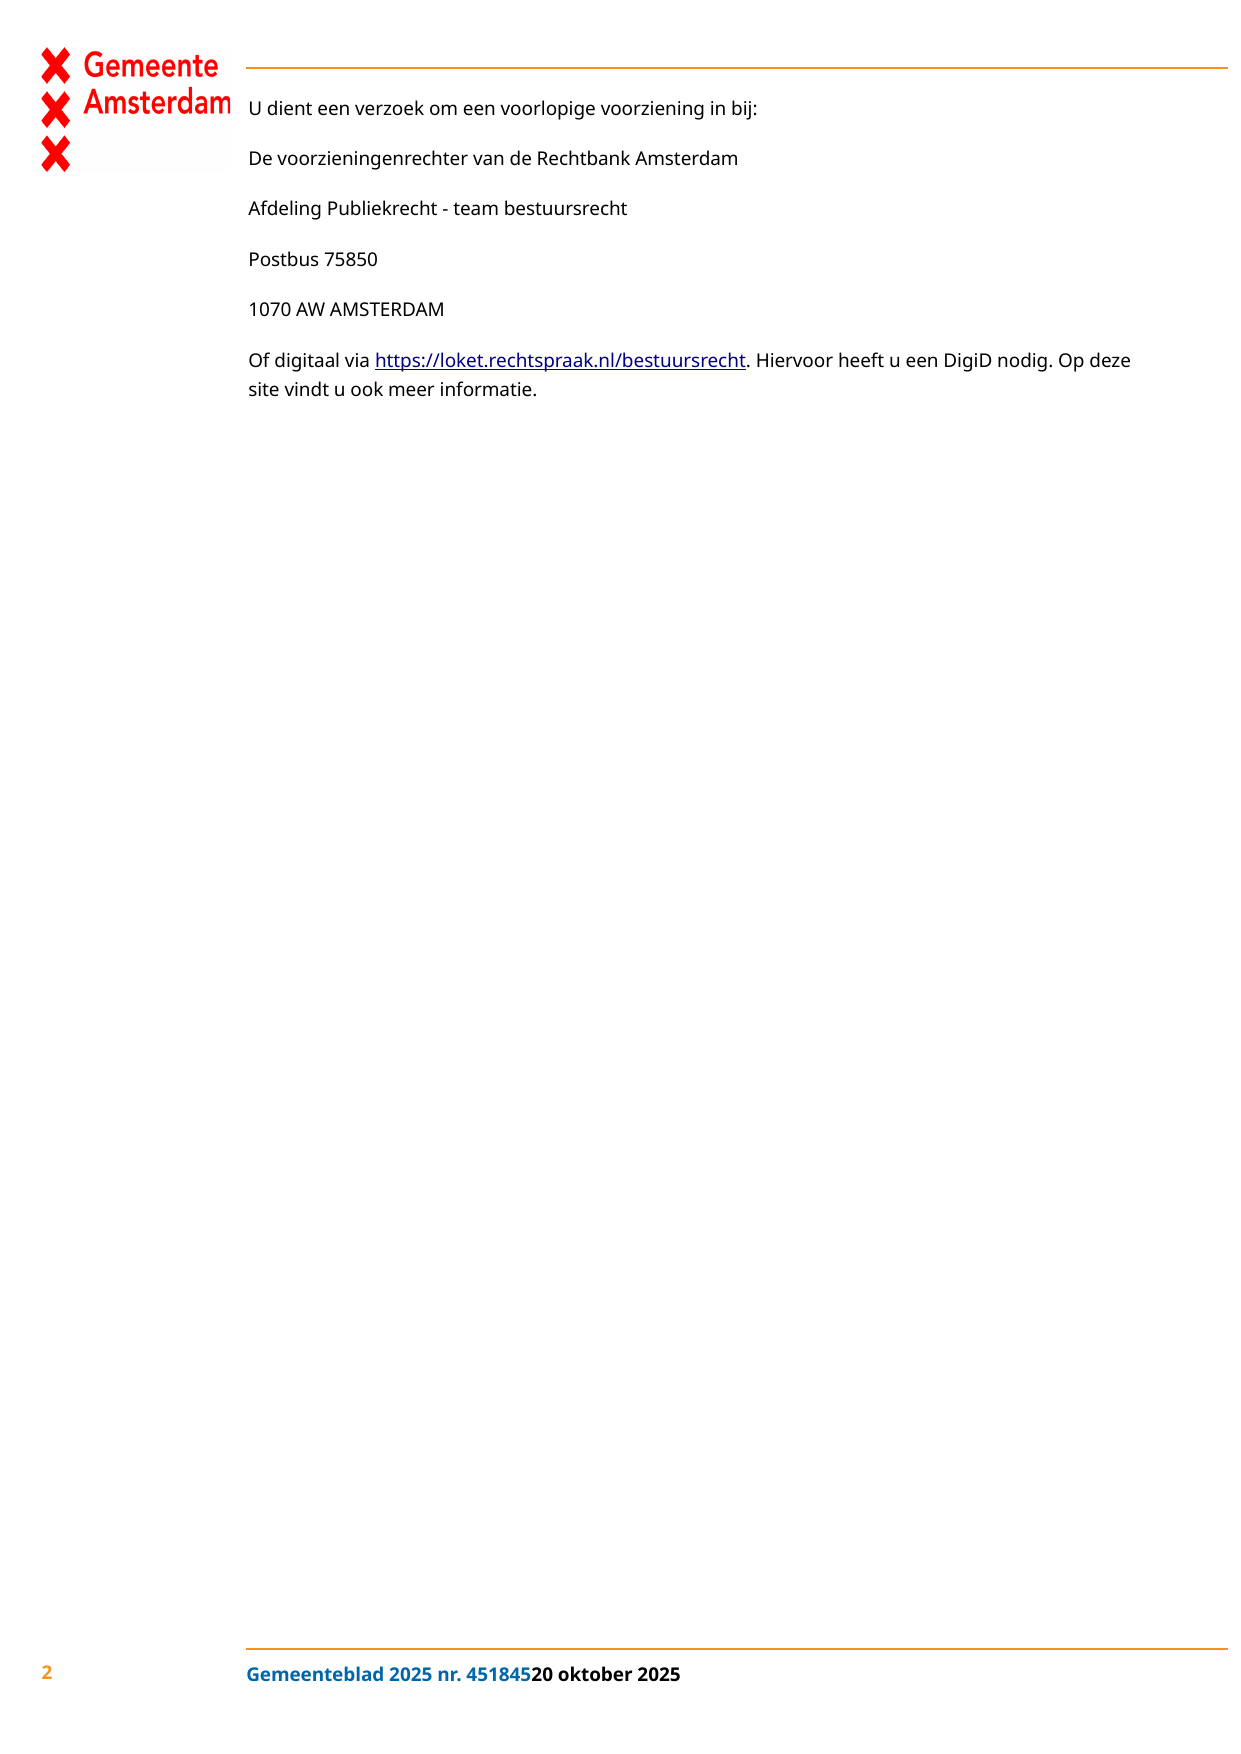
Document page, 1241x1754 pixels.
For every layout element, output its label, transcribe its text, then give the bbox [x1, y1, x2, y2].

text De voorzieningenrechter van de Rechtbank Amsterdam [248, 145, 1152, 171]
text Afdeling Publiekrecht - team bestuursrecht [248, 196, 1152, 221]
picture [41, 47, 231, 172]
text Postbus 75850 [248, 246, 1152, 272]
text Of digitaal via https://loket.rechtspraak.nl/bestuursrecht. Hiervoor heeft u een DigiD nodig. Op deze site vindt u ook meer informatie. [248, 347, 1152, 402]
text 1070 AW AMSTERDAM [248, 296, 1152, 322]
text U dient een verzoek om een voorlopige voorziening in bij: [248, 95, 1152, 121]
